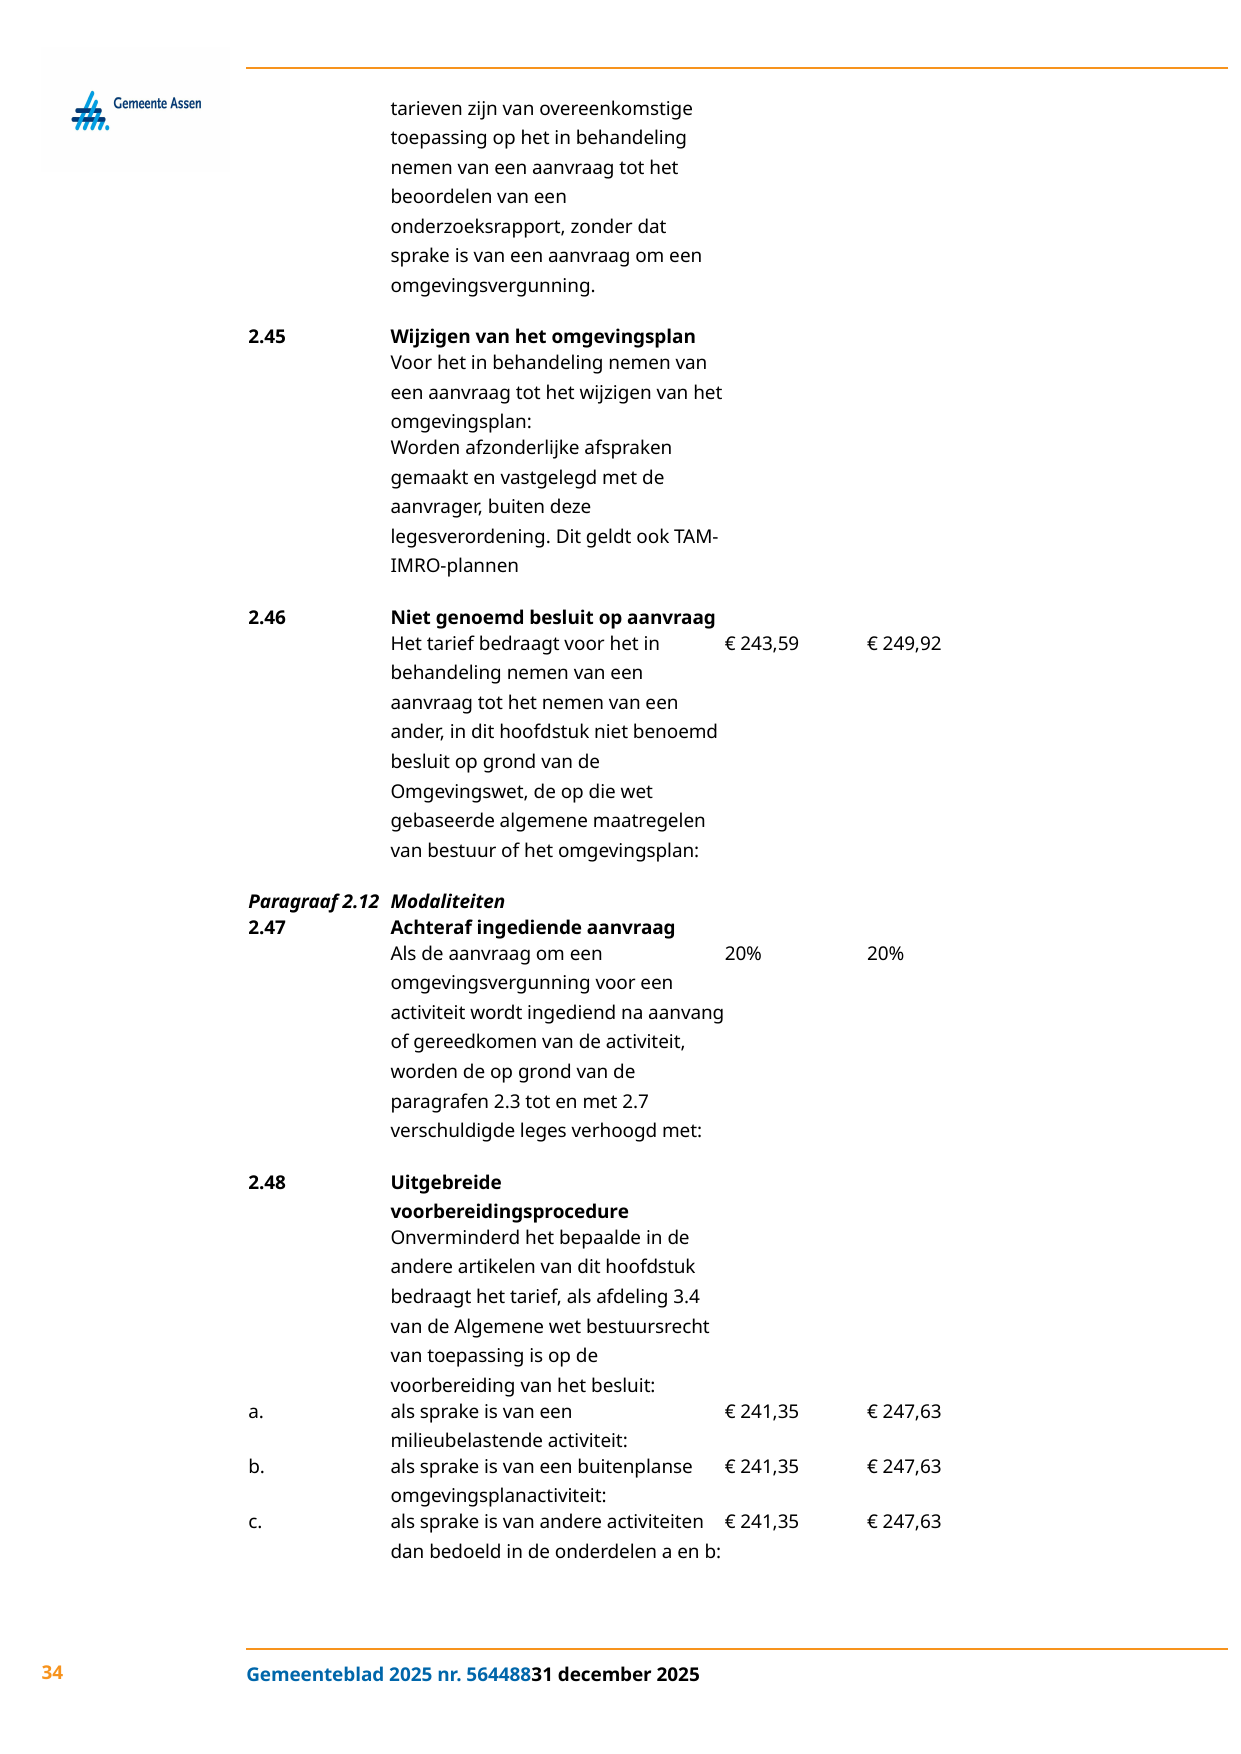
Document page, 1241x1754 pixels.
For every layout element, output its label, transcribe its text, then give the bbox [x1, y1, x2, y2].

table_cell Modaliteiten [390, 889, 724, 914]
table_cell [248, 95, 390, 298]
table_cell € 243,59 [725, 630, 867, 863]
table_cell [390, 1143, 724, 1169]
table_cell Het tarief bedraagt voor het in behandeling nemen van een aanvraag tot het nemen van een ander, in dit hoofdstuk niet benoemd besluit op grond van de Omgevingswet, de op die wet gebaseerde algemene maatregelen van bestuur of het omgevingsplan: [390, 630, 724, 863]
table_cell [867, 579, 1009, 604]
table_cell [867, 95, 1009, 298]
table_cell € 241,35 [725, 1509, 867, 1564]
table_cell [390, 298, 724, 324]
table_cell Uitgebreide voorbereidingsprocedure [390, 1169, 724, 1224]
table_cell Als de aanvraag om een omgevingsvergunning voor een activiteit wordt ingediend na aanvang of gereedkomen van de activiteit, worden de op grond van de paragrafen 2.3 tot en met 2.7 verschuldigde leges verhoogd met: [390, 940, 724, 1143]
table_cell [248, 1564, 390, 1589]
table_cell [248, 863, 390, 888]
table_cell Wijzigen van het omgevingsplan [390, 324, 724, 349]
table_cell b. [248, 1453, 390, 1508]
table_cell [390, 1564, 724, 1589]
table_cell c. [248, 1509, 390, 1564]
picture [41, 47, 231, 172]
table_cell [725, 95, 867, 298]
table_cell 20% [867, 940, 1009, 1143]
table_cell [1009, 1169, 1152, 1224]
table_cell € 241,35 [725, 1453, 867, 1508]
table_cell [248, 350, 390, 434]
table_cell als sprake is van andere activiteiten dan bedoeld in de onderdelen a en b: [390, 1509, 724, 1564]
table_cell [867, 324, 1009, 349]
table_cell [1009, 298, 1152, 324]
table_cell als sprake is van een milieubelastende activiteit: [390, 1398, 724, 1453]
table_cell [725, 914, 867, 940]
table_cell 2.48 [248, 1169, 390, 1224]
table_cell [867, 889, 1009, 914]
table_cell € 247,63 [867, 1453, 1009, 1508]
table_cell [1009, 604, 1152, 630]
table_cell [248, 630, 390, 863]
table_cell € 249,92 [867, 630, 1009, 863]
table_cell a. [248, 1398, 390, 1453]
table_cell [1009, 1143, 1152, 1169]
table_cell [725, 579, 867, 604]
table_cell [1009, 1453, 1152, 1508]
table_cell 2.45 [248, 324, 390, 349]
table_cell Paragraaf 2.12 [248, 889, 390, 914]
table_cell [248, 434, 390, 578]
table_cell [1009, 350, 1152, 434]
table_cell [1009, 579, 1152, 604]
table_cell [1009, 1224, 1152, 1398]
table_cell [725, 1564, 867, 1589]
table_cell [725, 863, 867, 888]
table_cell € 247,63 [867, 1398, 1009, 1453]
table_cell [725, 1224, 867, 1398]
table_cell [248, 1224, 390, 1398]
table_cell [867, 604, 1009, 630]
table_cell [248, 298, 390, 324]
table_cell [1009, 1398, 1152, 1453]
table_cell [1009, 914, 1152, 940]
table_cell Niet genoemd besluit op aanvraag [390, 604, 724, 630]
table_cell Worden afzonderlijke afspraken gemaakt en vastgelegd met de aanvrager, buiten deze legesverordening. Dit geldt ook TAM-IMRO-plannen [390, 434, 724, 578]
table_cell tarieven zijn van overeenkomstige toepassing op het in behandeling nemen van een aanvraag tot het beoordelen van een onderzoeksrapport, zonder dat sprake is van een aanvraag om een omgevingsvergunning. [390, 95, 724, 298]
table_cell [725, 1143, 867, 1169]
table_cell [390, 863, 724, 888]
table_cell [248, 1143, 390, 1169]
table_cell [725, 434, 867, 578]
table_cell Onverminderd het bepaalde in de andere artikelen van dit hoofdstuk bedraagt het tarief, als afdeling 3.4 van de Algemene wet bestuursrecht van toepassing is op de voorbereiding van het besluit: [390, 1224, 724, 1398]
table_cell € 247,63 [867, 1509, 1009, 1564]
table_cell [725, 298, 867, 324]
table_cell [248, 940, 390, 1143]
table_cell [867, 1143, 1009, 1169]
table_cell [1009, 1564, 1152, 1589]
table_cell [1009, 863, 1152, 888]
table_cell [867, 914, 1009, 940]
table_cell [1009, 1509, 1152, 1564]
table_cell [867, 350, 1009, 434]
table_cell 20% [725, 940, 867, 1143]
table_cell [725, 350, 867, 434]
table_cell [1009, 95, 1152, 298]
table_cell € 241,35 [725, 1398, 867, 1453]
table_cell [867, 1564, 1009, 1589]
table_cell [867, 863, 1009, 888]
table_cell [1009, 889, 1152, 914]
table_cell [1009, 630, 1152, 863]
table_cell [867, 434, 1009, 578]
table_cell [725, 1169, 867, 1224]
table_cell Achteraf ingediende aanvraag [390, 914, 724, 940]
table_cell [867, 298, 1009, 324]
table_cell [725, 604, 867, 630]
table_cell [248, 579, 390, 604]
table_cell [867, 1224, 1009, 1398]
table_cell als sprake is van een buitenplanse omgevingsplanactiviteit: [390, 1453, 724, 1508]
table_cell 2.47 [248, 914, 390, 940]
table_cell [390, 579, 724, 604]
table_cell [1009, 324, 1152, 349]
table_cell [1009, 434, 1152, 578]
table_cell [725, 889, 867, 914]
table_cell [1009, 940, 1152, 1143]
table_cell Voor het in behandeling nemen van een aanvraag tot het wijzigen van het omgevingsplan: [390, 350, 724, 434]
table_cell [725, 324, 867, 349]
table_cell 2.46 [248, 604, 390, 630]
table_cell [867, 1169, 1009, 1224]
